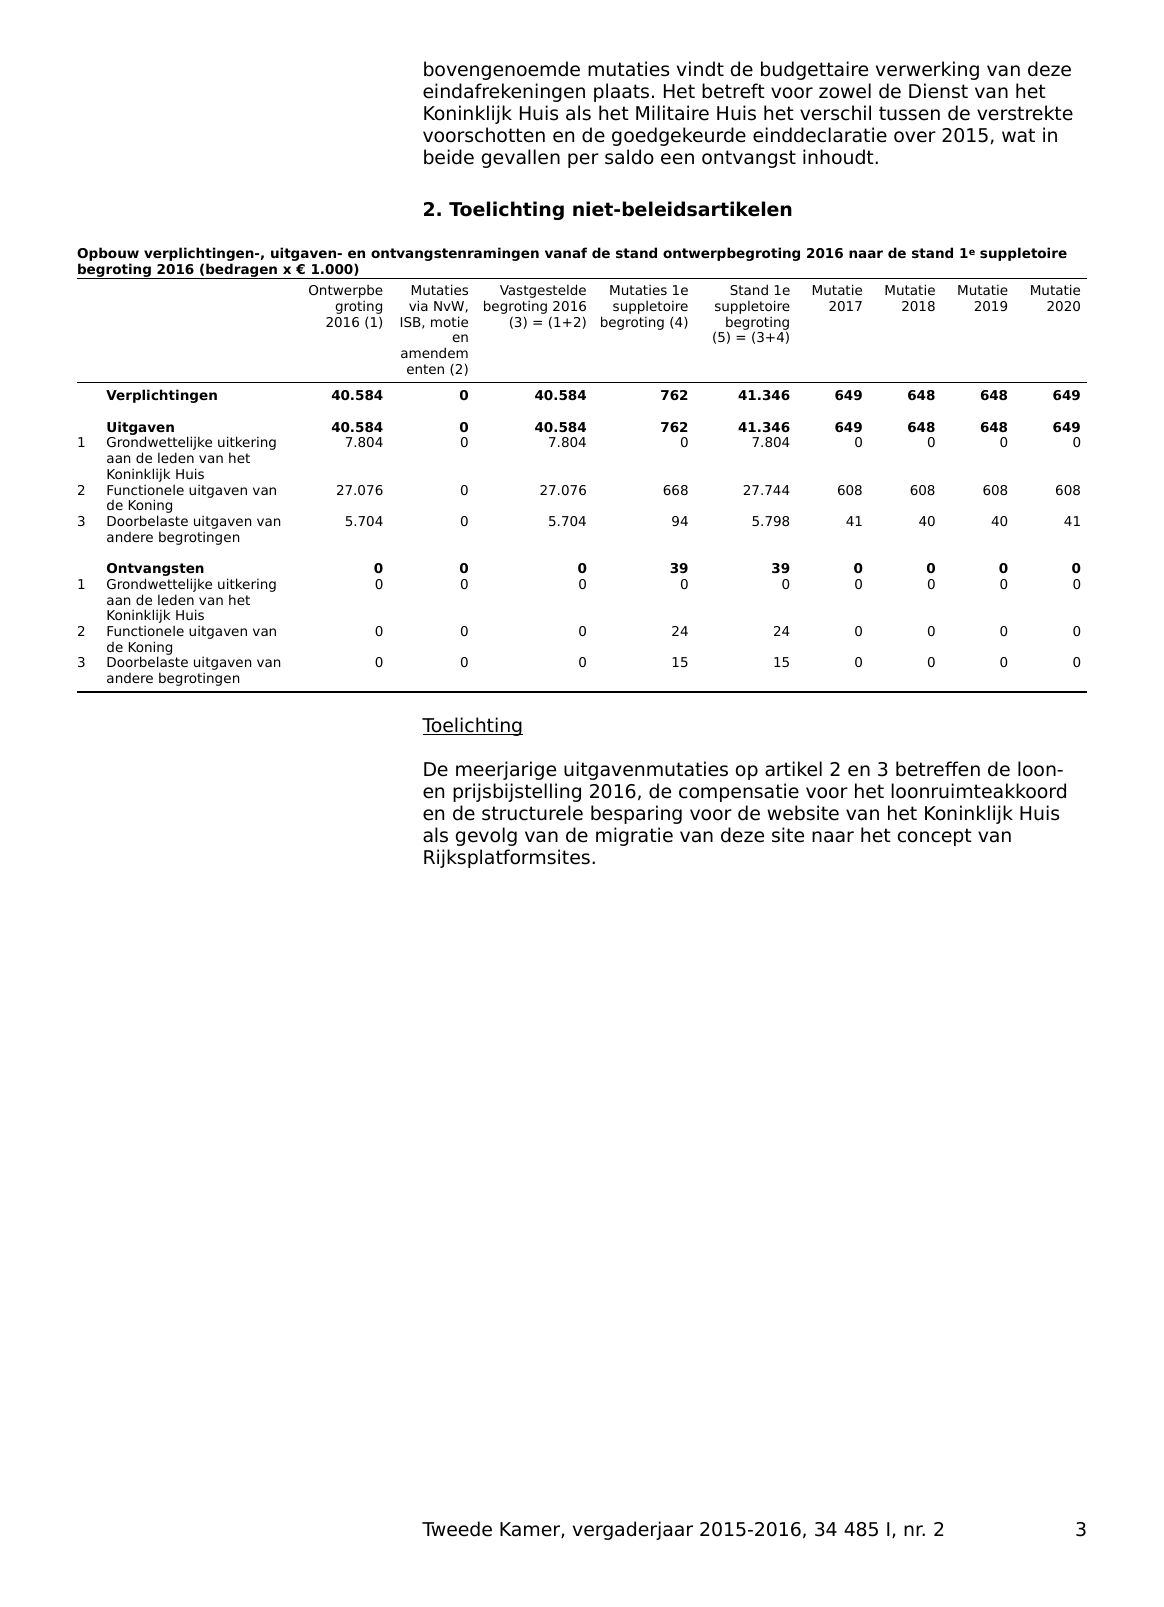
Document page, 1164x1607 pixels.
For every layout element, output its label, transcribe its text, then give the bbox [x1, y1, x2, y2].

table_cell 0 [694, 577, 796, 624]
table_cell 0 [941, 561, 1014, 577]
table_cell 0 [1014, 435, 1087, 482]
table_cell [77, 419, 100, 435]
table_cell 94 [593, 514, 694, 545]
subtitle Toelichting [422, 715, 1087, 737]
table_cell 5.704 [475, 514, 592, 545]
table_cell 649 [1014, 419, 1087, 435]
table_cell 0 [389, 655, 474, 691]
table_cell 2 [77, 482, 100, 514]
table_cell [77, 404, 100, 419]
text De meerjarige uitgavenmutaties op artikel 2 en 3 betreffen de loon- en prijsbijstelling 2016, de compensatie voor het loonruimteakkoord en de structurele besparing voor de website van het Koninklijk Huis als gevolg van de migratie van deze site naar het concept van Rijksplatformsites. [422, 759, 1087, 869]
table_cell Ontwerpbegroting 2016 (1) [300, 279, 389, 382]
table_cell 0 [475, 655, 592, 691]
table_cell 41.346 [694, 383, 796, 404]
table_cell [941, 545, 1014, 561]
table_cell 649 [796, 419, 868, 435]
table_cell [389, 545, 474, 561]
table_cell 0 [941, 624, 1014, 655]
table_cell 0 [389, 383, 474, 404]
table_cell 0 [389, 561, 474, 577]
table_cell 0 [475, 624, 592, 655]
table_cell [77, 561, 100, 577]
table_cell 0 [300, 624, 389, 655]
table_cell 24 [694, 624, 796, 655]
table_cell 0 [389, 624, 474, 655]
table_cell 648 [869, 419, 941, 435]
table_cell [593, 545, 694, 561]
table_cell 0 [389, 514, 474, 545]
table_cell 40.584 [300, 383, 389, 404]
table_cell Functionele uitgaven van de Koning [100, 482, 300, 514]
table_cell 762 [593, 419, 694, 435]
table_cell 649 [1014, 383, 1087, 404]
table_cell [869, 545, 941, 561]
table_cell 0 [300, 561, 389, 577]
table_cell 15 [694, 655, 796, 691]
table_cell 41.346 [694, 419, 796, 435]
table_cell 0 [300, 577, 389, 624]
table_cell [869, 404, 941, 419]
table_cell 39 [593, 561, 694, 577]
table_cell Verplichtingen [100, 383, 300, 404]
table_cell Ontvangsten [100, 561, 300, 577]
table_cell 40.584 [475, 419, 592, 435]
table_cell 0 [593, 435, 694, 482]
table_cell 40 [941, 514, 1014, 545]
table_cell Mutaties via NvW, ISB, motie en amendementen (2) [389, 279, 474, 382]
table_cell [941, 404, 1014, 419]
table_cell Vastgestelde begroting 2016 (3) = (1+2) [475, 279, 592, 382]
table_cell 24 [593, 624, 694, 655]
table_cell Mutatie 2020 [1014, 279, 1087, 382]
table_cell 0 [593, 577, 694, 624]
table_cell [300, 545, 389, 561]
table_cell 648 [941, 419, 1014, 435]
table_cell 0 [869, 655, 941, 691]
table_cell [100, 279, 300, 382]
table_cell 40.584 [300, 419, 389, 435]
table_cell 7.804 [300, 435, 389, 482]
table_cell 1 [77, 577, 100, 624]
table_cell [796, 545, 868, 561]
table_cell Grondwettelijke uitkering aan de leden van het Koninklijk Huis [100, 435, 300, 482]
table_cell 0 [1014, 655, 1087, 691]
table_cell 648 [869, 383, 941, 404]
table_cell 3 [77, 655, 100, 691]
table_cell 0 [941, 655, 1014, 691]
table_cell 5.704 [300, 514, 389, 545]
table_cell Mutatie 2017 [796, 279, 868, 382]
table_cell [475, 545, 592, 561]
table_cell 40.584 [475, 383, 592, 404]
table_cell Doorbelaste uitgaven van andere begrotingen [100, 514, 300, 545]
table_cell Doorbelaste uitgaven van andere begrotingen [100, 655, 300, 691]
table_cell 608 [869, 482, 941, 514]
table_cell 0 [796, 655, 868, 691]
table_cell 7.804 [475, 435, 592, 482]
table_cell 27.744 [694, 482, 796, 514]
table_cell [694, 545, 796, 561]
table_cell 27.076 [475, 482, 592, 514]
table_cell 0 [941, 577, 1014, 624]
table_cell 40 [869, 514, 941, 545]
table_cell 762 [593, 383, 694, 404]
table_cell 0 [796, 435, 868, 482]
table_cell 649 [796, 383, 868, 404]
table_cell 2 [77, 624, 100, 655]
table_cell 41 [796, 514, 868, 545]
table_cell [593, 404, 694, 419]
table_cell 608 [941, 482, 1014, 514]
table_cell Grondwettelijke uitkering aan de leden van het Koninklijk Huis [100, 577, 300, 624]
table_cell 0 [869, 435, 941, 482]
table_header Opbouw verplichtingen-, uitgaven- en ontvangstenramingen vanaf de stand ontwerpbegroting 2016 naar de stand 1e suppletoire begroting 2016 (bedragen x € 1.000) [77, 246, 1087, 277]
table_cell 0 [475, 561, 592, 577]
table_cell 0 [389, 577, 474, 624]
table_cell 608 [796, 482, 868, 514]
table_cell [77, 279, 100, 382]
table_cell [77, 545, 100, 561]
table_cell 0 [1014, 577, 1087, 624]
table_cell 1 [77, 435, 100, 482]
table_cell 41 [1014, 514, 1087, 545]
table_cell [1014, 545, 1087, 561]
table_cell 0 [796, 561, 868, 577]
table_cell 0 [796, 577, 868, 624]
table_cell 648 [941, 383, 1014, 404]
table_cell 0 [300, 655, 389, 691]
table_cell Stand 1e suppletoire begroting (5) = (3+4) [694, 279, 796, 382]
table_cell 0 [1014, 624, 1087, 655]
table_cell 0 [796, 624, 868, 655]
table_cell 3 [77, 514, 100, 545]
table_cell [300, 404, 389, 419]
table_cell [1014, 404, 1087, 419]
table_cell [694, 404, 796, 419]
table_cell 39 [694, 561, 796, 577]
table_cell 0 [389, 482, 474, 514]
table_cell 0 [389, 435, 474, 482]
table_cell 0 [869, 577, 941, 624]
table_cell 0 [869, 624, 941, 655]
table_cell 608 [1014, 482, 1087, 514]
table_cell [796, 404, 868, 419]
table_cell [77, 383, 100, 404]
table_cell 0 [475, 577, 592, 624]
table_cell Mutaties 1e suppletoire begroting (4) [593, 279, 694, 382]
table_cell Functionele uitgaven van de Koning [100, 624, 300, 655]
table_cell 27.076 [300, 482, 389, 514]
table_cell [475, 404, 592, 419]
table_cell 0 [389, 419, 474, 435]
table_cell Mutatie 2019 [941, 279, 1014, 382]
text bovengenoemde mutaties vindt de budgettaire verwerking van deze eindafrekeningen plaats. Het betreft voor zowel de Dienst van het Koninklijk Huis als het Militaire Huis het verschil tussen de verstrekte voorschotten en de goedgekeurde einddeclaratie over 2015, wat in beide gevallen per saldo een ontvangst inhoudt. [422, 59, 1087, 169]
table_cell [100, 404, 300, 419]
table_cell 0 [1014, 561, 1087, 577]
table_cell 668 [593, 482, 694, 514]
table_cell Mutatie 2018 [869, 279, 941, 382]
table_cell 15 [593, 655, 694, 691]
table_cell 0 [941, 435, 1014, 482]
subtitle 2. Toelichting niet-beleidsartikelen [422, 199, 1087, 221]
table_cell 7.804 [694, 435, 796, 482]
table_cell [389, 404, 474, 419]
table_cell 5.798 [694, 514, 796, 545]
table_cell 0 [869, 561, 941, 577]
table_cell [100, 545, 300, 561]
table_cell Uitgaven [100, 419, 300, 435]
